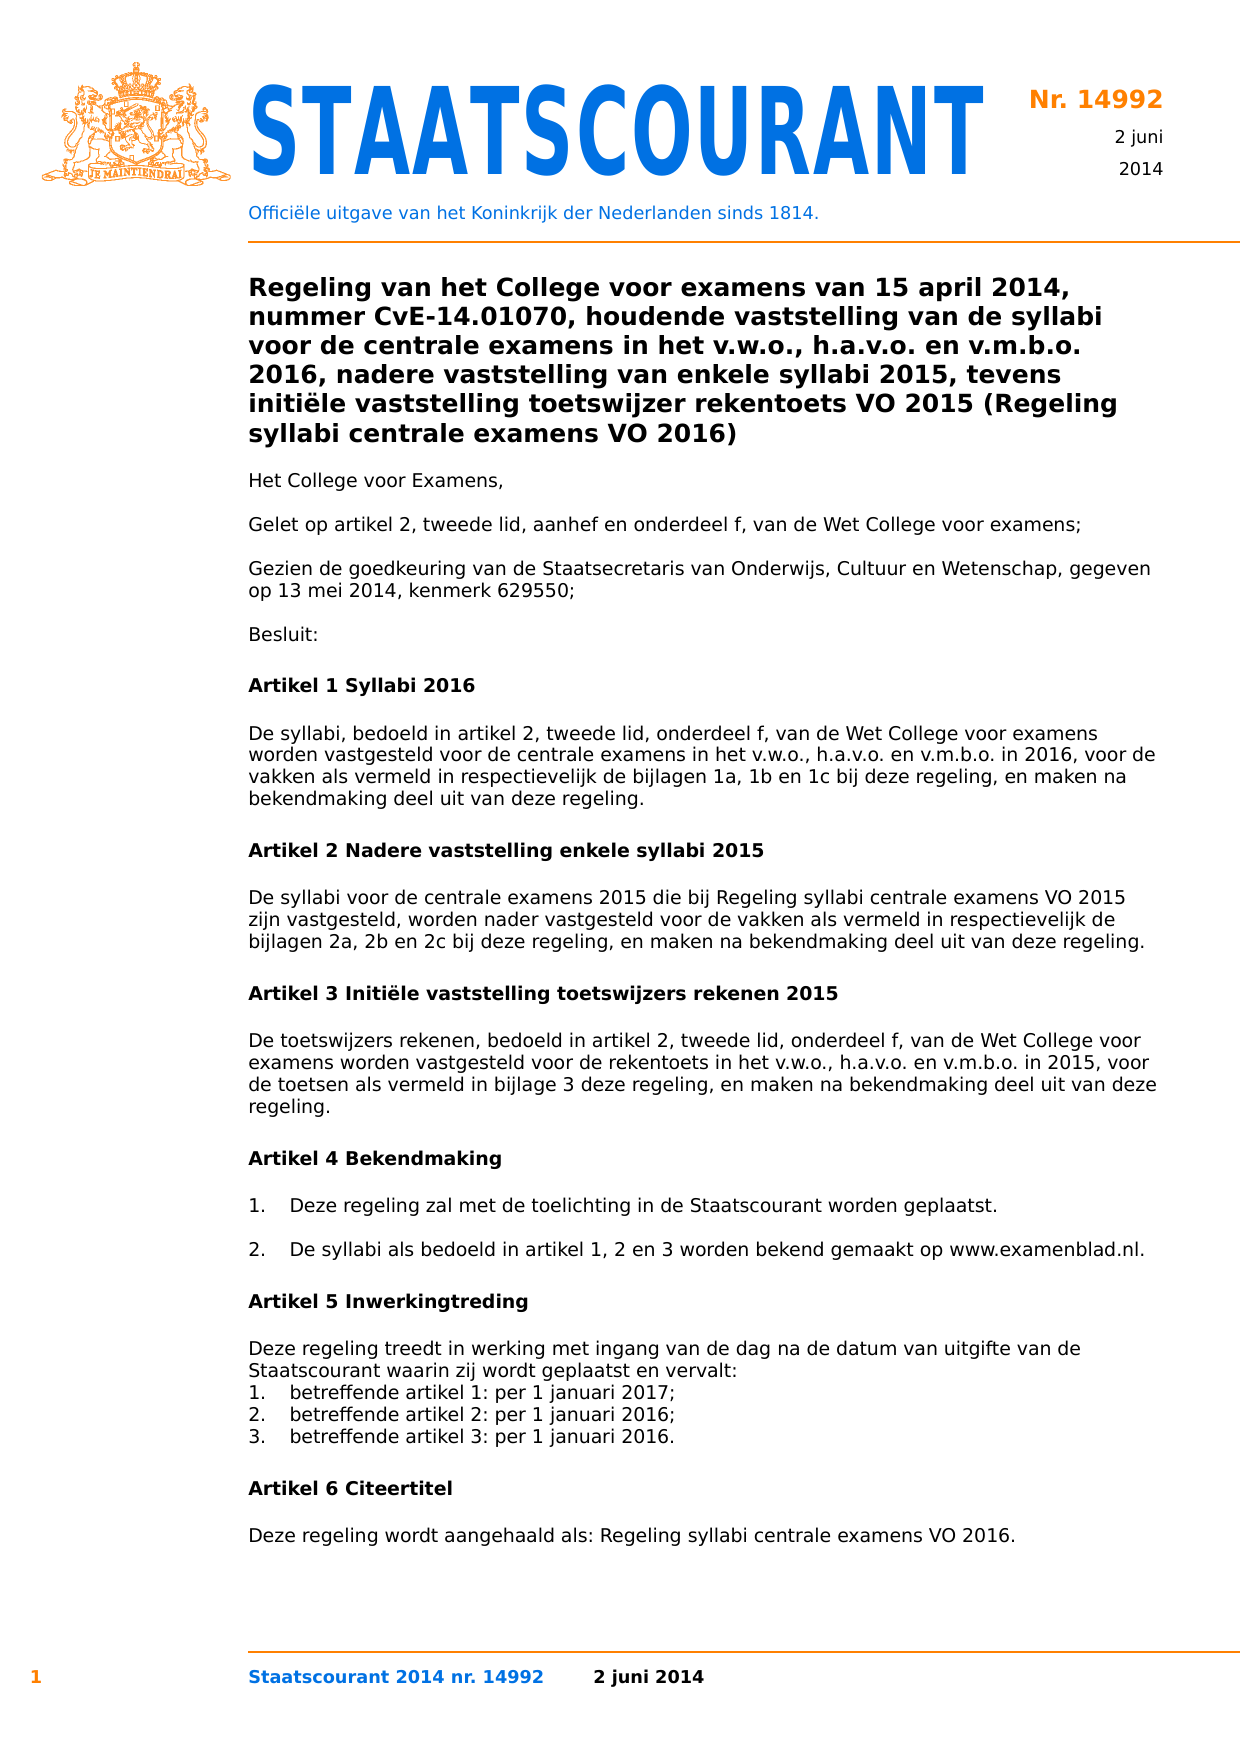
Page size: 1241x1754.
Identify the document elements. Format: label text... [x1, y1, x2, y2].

table_header Nr. 14992 [998, 62, 1240, 121]
text De syllabi voor de centrale examens 2015 die bij Regeling syllabi centrale examens VO 2015 zijn vastgesteld, worden nader vastgesteld voor de vakken als vermeld in respectievelijk de bijlagen 2a, 2b en 2c bij deze regeling, en maken na bekendmaking deel uit van deze regeling. [248, 887, 1163, 953]
subtitle Artikel 6 Citeertitel [248, 1478, 1163, 1500]
text 2. betreffende artikel 2: per 1 januari 2016; [248, 1404, 1163, 1426]
subtitle Artikel 5 Inwerkingtreding [248, 1291, 1163, 1313]
subtitle Artikel 1 Syllabi 2016 [248, 675, 1163, 697]
text De toetswijzers rekenen, bedoeld in artikel 2, tweede lid, onderdeel f, van de Wet College voor examens worden vastgesteld voor de rekentoets in het v.w.o., h.a.v.o. en v.m.b.o. in 2015, voor de toetsen als vermeld in bijlage 3 deze regeling, en maken na bekendmaking deel uit van deze regeling. [248, 1030, 1163, 1118]
table_header [25, 62, 248, 241]
text De syllabi, bedoeld in artikel 2, tweede lid, onderdeel f, van de Wet College voor examens worden vastgesteld voor de centrale examens in het v.w.o., h.a.v.o. en v.m.b.o. in 2016, voor de vakken als vermeld in respectievelijk de bijlagen 1a, 1b en 1c bij deze regeling, en maken na bekendmaking deel uit van deze regeling. [248, 722, 1163, 810]
subtitle Artikel 4 Bekendmaking [248, 1148, 1163, 1170]
subtitle Regeling van het College voor examens van 15 april 2014, nummer CvE-14.01070, houdende vaststelling van de syllabi voor de centrale examens in het v.w.o., h.a.v.o. en v.m.b.o. 2016, nadere vaststelling van enkele syllabi 2015, tevens initiële vaststelling toetswijzer rekentoets VO 2015 (Regeling syllabi centrale examens VO 2016) [248, 273, 1163, 448]
text 2. De syllabi als bedoeld in artikel 1, 2 en 3 worden bekend gemaakt op www.examenblad.nl. [248, 1239, 1163, 1261]
table_cell 2014 [998, 153, 1240, 203]
text Deze regeling wordt aangehaald als: Regeling syllabi centrale examens VO 2016. [248, 1525, 1163, 1547]
text Gezien de goedkeuring van de Staatsecretaris van Onderwijs, Cultuur en Wetenschap, gegeven op 13 mei 2014, kenmerk 629550; [248, 558, 1163, 602]
text 3. betreffende artikel 3: per 1 januari 2016. [248, 1426, 1163, 1448]
table_header STAATSCOURANT [248, 62, 998, 203]
text Gelet op artikel 2, tweede lid, aanhef en onderdeel f, van de Wet College voor examens; [248, 514, 1163, 536]
table_cell 2 juni [998, 121, 1240, 153]
subtitle Artikel 2 Nadere vaststelling enkele syllabi 2015 [248, 840, 1163, 862]
table_cell Officiële uitgave van het Koninkrijk der Nederlanden sinds 1814. [248, 203, 1240, 241]
text Deze regeling treedt in werking met ingang van de dag na de datum van uitgifte van de Staatscourant waarin zij wordt geplaatst en vervalt: [248, 1338, 1163, 1382]
text Besluit: [248, 623, 1163, 645]
picture [41, 62, 231, 186]
text Het College voor Examens, [248, 470, 1163, 492]
subtitle Artikel 3 Initiële vaststelling toetswijzers rekenen 2015 [248, 983, 1163, 1005]
text 1. betreffende artikel 1: per 1 januari 2017; [248, 1382, 1163, 1404]
text 1. Deze regeling zal met de toelichting in de Staatscourant worden geplaatst. [248, 1195, 1163, 1217]
